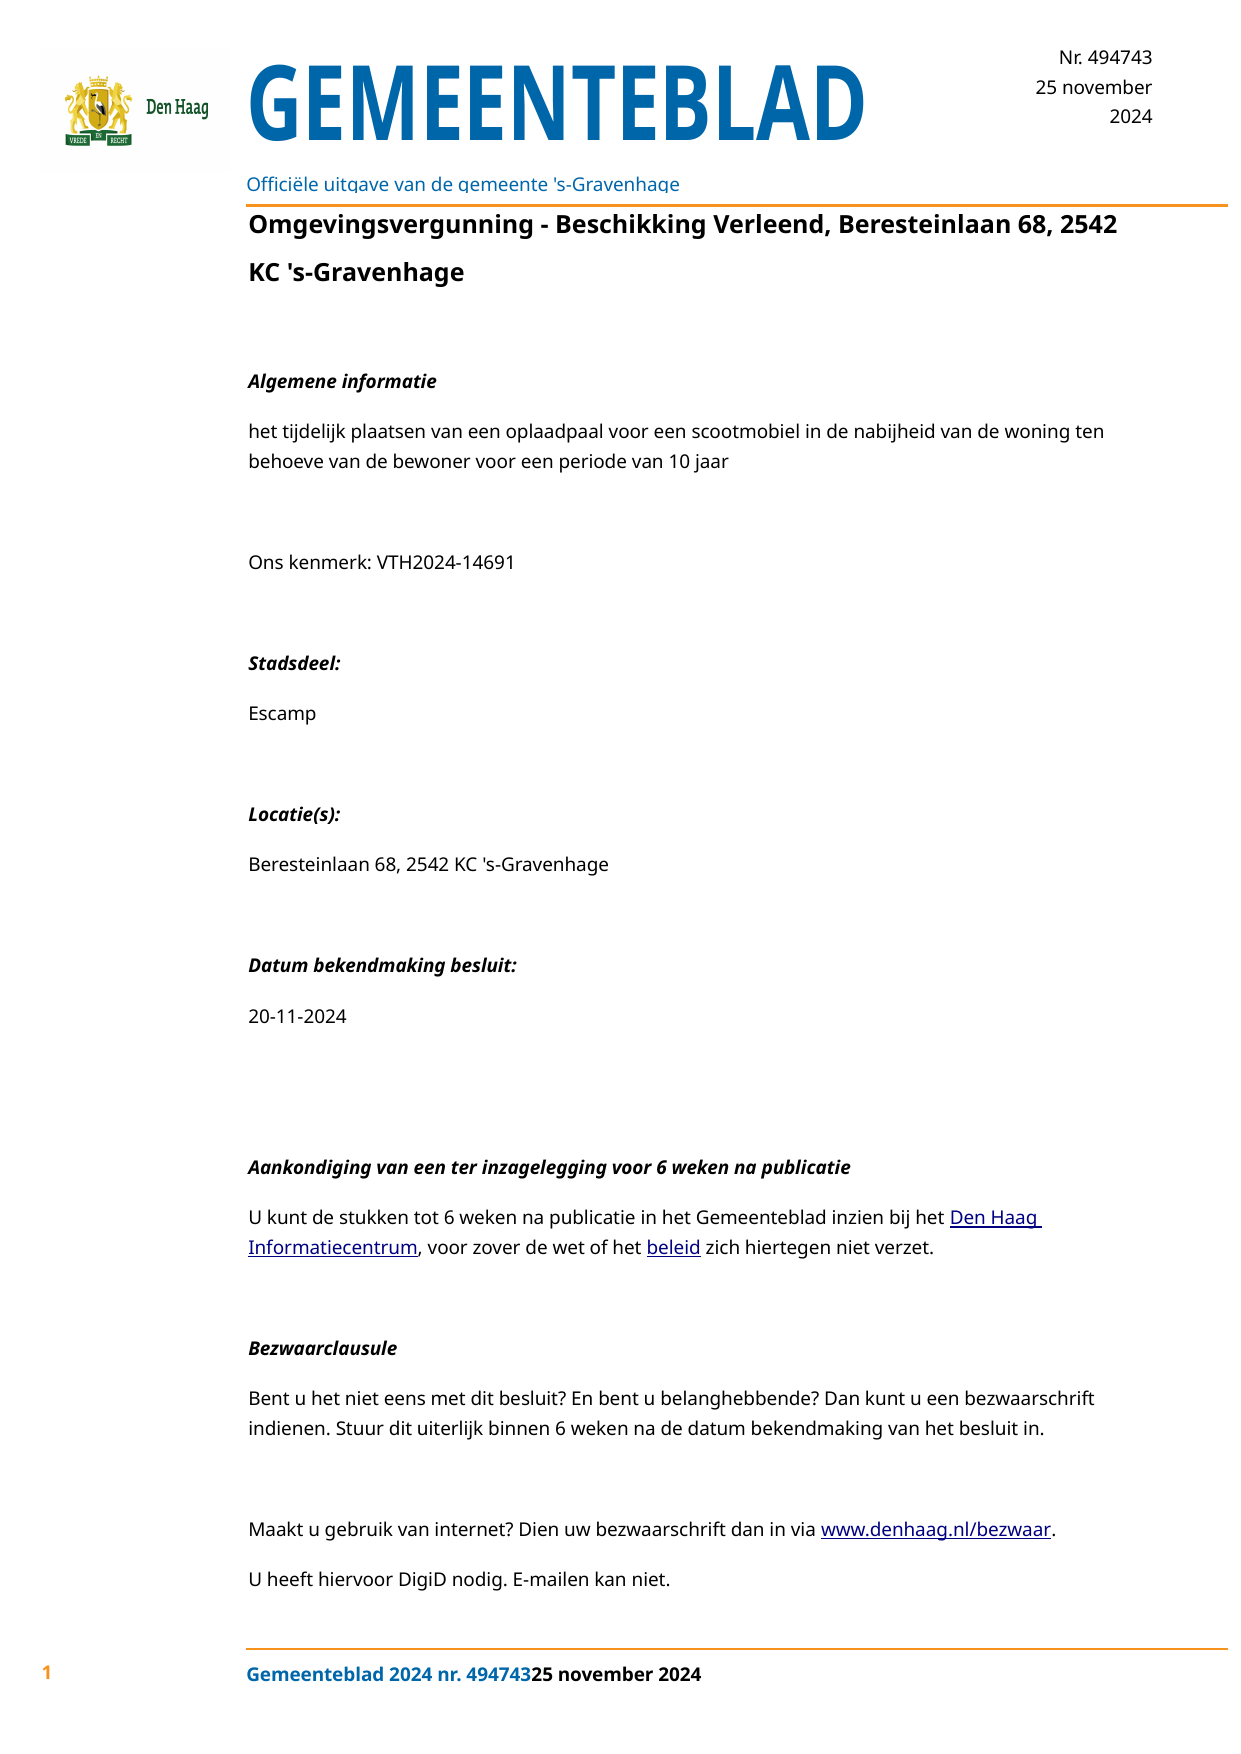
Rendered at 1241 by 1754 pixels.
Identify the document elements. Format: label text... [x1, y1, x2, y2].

text U heeft hiervoor DigiD nodig. E-mailen kan niet. [248, 1566, 1152, 1592]
text Stadsdeel: [248, 650, 1152, 676]
text Aankondiging van een ter inzagelegging voor 6 weken na publicatie [248, 1154, 1152, 1180]
text het tijdelijk plaatsen van een oplaadpaal voor een scootmobiel in de nabijheid van de woning ten behoeve van de bewoner voor een periode van 10 jaar [248, 419, 1152, 474]
text Ons kenmerk: VTH2024-14691 [248, 549, 1152, 575]
text Beresteinlaan 68, 2542 KC 's-Gravenhage [248, 852, 1152, 877]
text Maakt u gebruik van internet? Dien uw bezwaarschrift dan in via www.denhaag.nl/bezwaar. [248, 1516, 1152, 1542]
text Locatie(s): [248, 801, 1152, 827]
text Bezwaarclausule [248, 1335, 1152, 1361]
text Algemene informatie [248, 368, 1152, 394]
text U kunt de stukken tot 6 weken na publicatie in het Gemeenteblad inzien bij het Den Haag Informatiecentrum, voor zover de wet of het beleid zich hiertegen niet verzet. [248, 1204, 1152, 1260]
text Escamp [248, 700, 1152, 726]
text Datum bekendmaking besluit: [248, 952, 1152, 978]
picture [41, 47, 231, 172]
text Bent u het niet eens met dit besluit? En bent u belanghebbende? Dan kunt u een bezwaarschrift indienen. Stuur dit uiterlijk binnen 6 weken na de datum bekendmaking van het besluit in. [248, 1385, 1152, 1441]
text 20-11-2024 [248, 1003, 1152, 1029]
text Omgevingsvergunning - Beschikking Verleend, Beresteinlaan 68, 2542 KC 's-Gravenhage [248, 207, 1152, 288]
